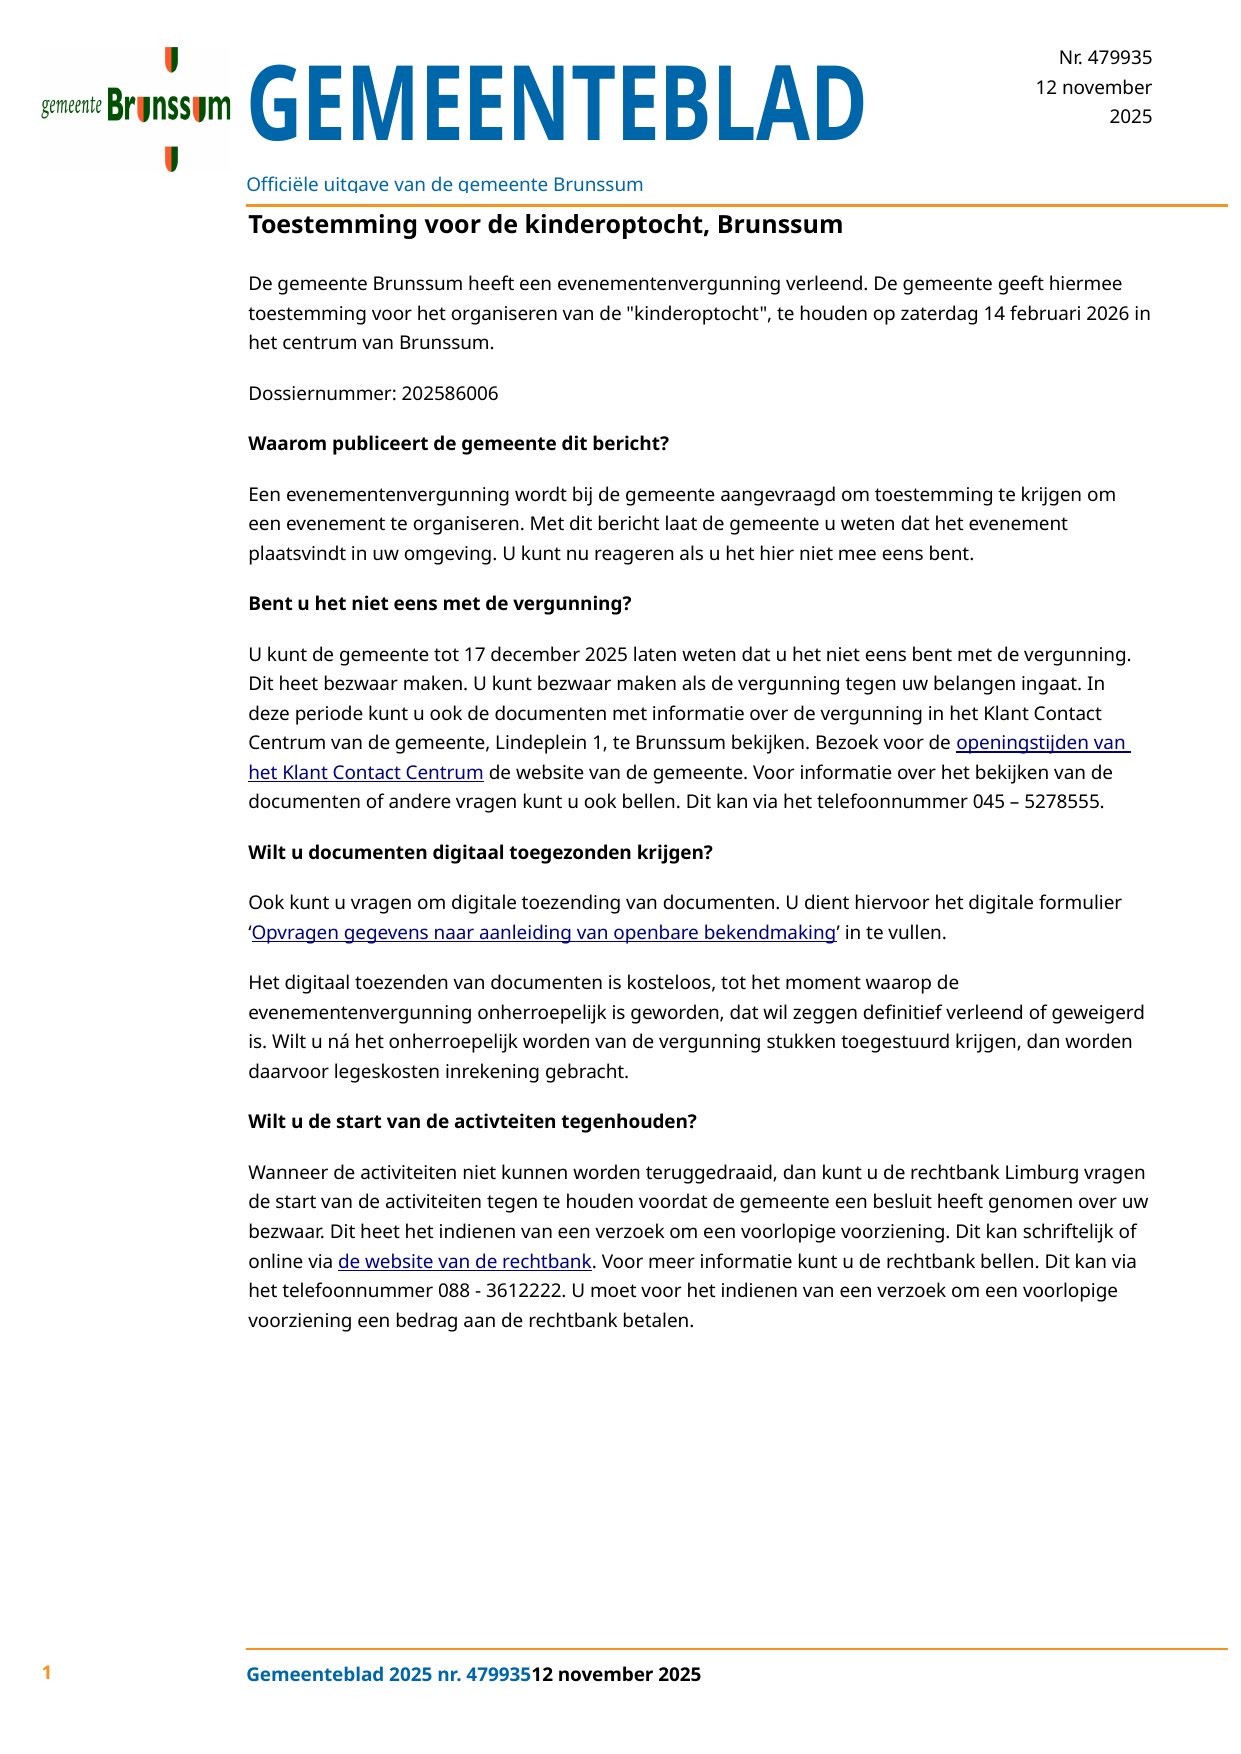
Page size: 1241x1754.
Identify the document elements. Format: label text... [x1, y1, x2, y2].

text Bent u het niet eens met de vergunning? [248, 590, 1152, 616]
text Waarom publiceert de gemeente dit bericht? [248, 430, 1152, 456]
text De gemeente Brunssum heeft een evenementenvergunning verleend. De gemeente geeft hiermee toestemming voor het organiseren van de "kinderoptocht", te houden op zaterdag 14 februari 2026 in het centrum van Brunssum. [248, 270, 1152, 355]
text Wilt u documenten digitaal toegezonden krijgen? [248, 839, 1152, 865]
text Ook kunt u vragen om digitale toezending van documenten. U dient hiervoor het digitale formulier ‘Opvragen gegevens naar aanleiding van openbare bekendmaking’ in te vullen. [248, 889, 1152, 945]
text U kunt de gemeente tot 17 december 2025 laten weten dat u het niet eens bent met de vergunning. Dit heet bezwaar maken. U kunt bezwaar maken als de vergunning tegen uw belangen ingaat. In deze periode kunt u ook de documenten met informatie over de vergunning in het Klant Contact Centrum van de gemeente, Lindeplein 1, te Brunssum bekijken. Bezoek voor de openingstijden van het Klant Contact Centrum de website van de gemeente. Voor informatie over het bekijken van de documenten of andere vragen kunt u ook bellen. Dit kan via het telefoonnummer 045 – 5278555. [248, 641, 1152, 814]
text Het digitaal toezenden van documenten is kosteloos, tot het moment waarop de evenementenvergunning onherroepelijk is geworden, dat wil zeggen definitief verleend of geweigerd is. Wilt u ná het onherroepelijk worden van de vergunning stukken toegestuurd krijgen, dan worden daarvoor legeskosten inrekening gebracht. [248, 969, 1152, 1084]
text Wanneer de activiteiten niet kunnen worden teruggedraaid, dan kunt u de rechtbank Limburg vragen de start van de activiteiten tegen te houden voordat de gemeente een besluit heeft genomen over uw bezwaar. Dit heet het indienen van een verzoek om een voorlopige voorziening. Dit kan schriftelijk of online via de website van de rechtbank. Voor meer informatie kunt u de rechtbank bellen. Dit kan via het telefoonnummer 088 - 3612222. U moet voor het indienen van een verzoek om een voorlopige voorziening een bedrag aan de rechtbank betalen. [248, 1159, 1152, 1333]
text Toestemming voor de kinderoptocht, Brunssum [248, 207, 1152, 241]
text Een evenementenvergunning wordt bij de gemeente aangevraagd om toestemming te krijgen om een evenement te organiseren. Met dit bericht laat de gemeente u weten dat het evenement plaatsvindt in uw omgeving. U kunt nu reageren als u het hier niet mee eens bent. [248, 481, 1152, 566]
text Dossiernummer: 202586006 [248, 380, 1152, 406]
text Wilt u de start van de activteiten tegenhouden? [248, 1109, 1152, 1134]
picture [41, 47, 231, 172]
